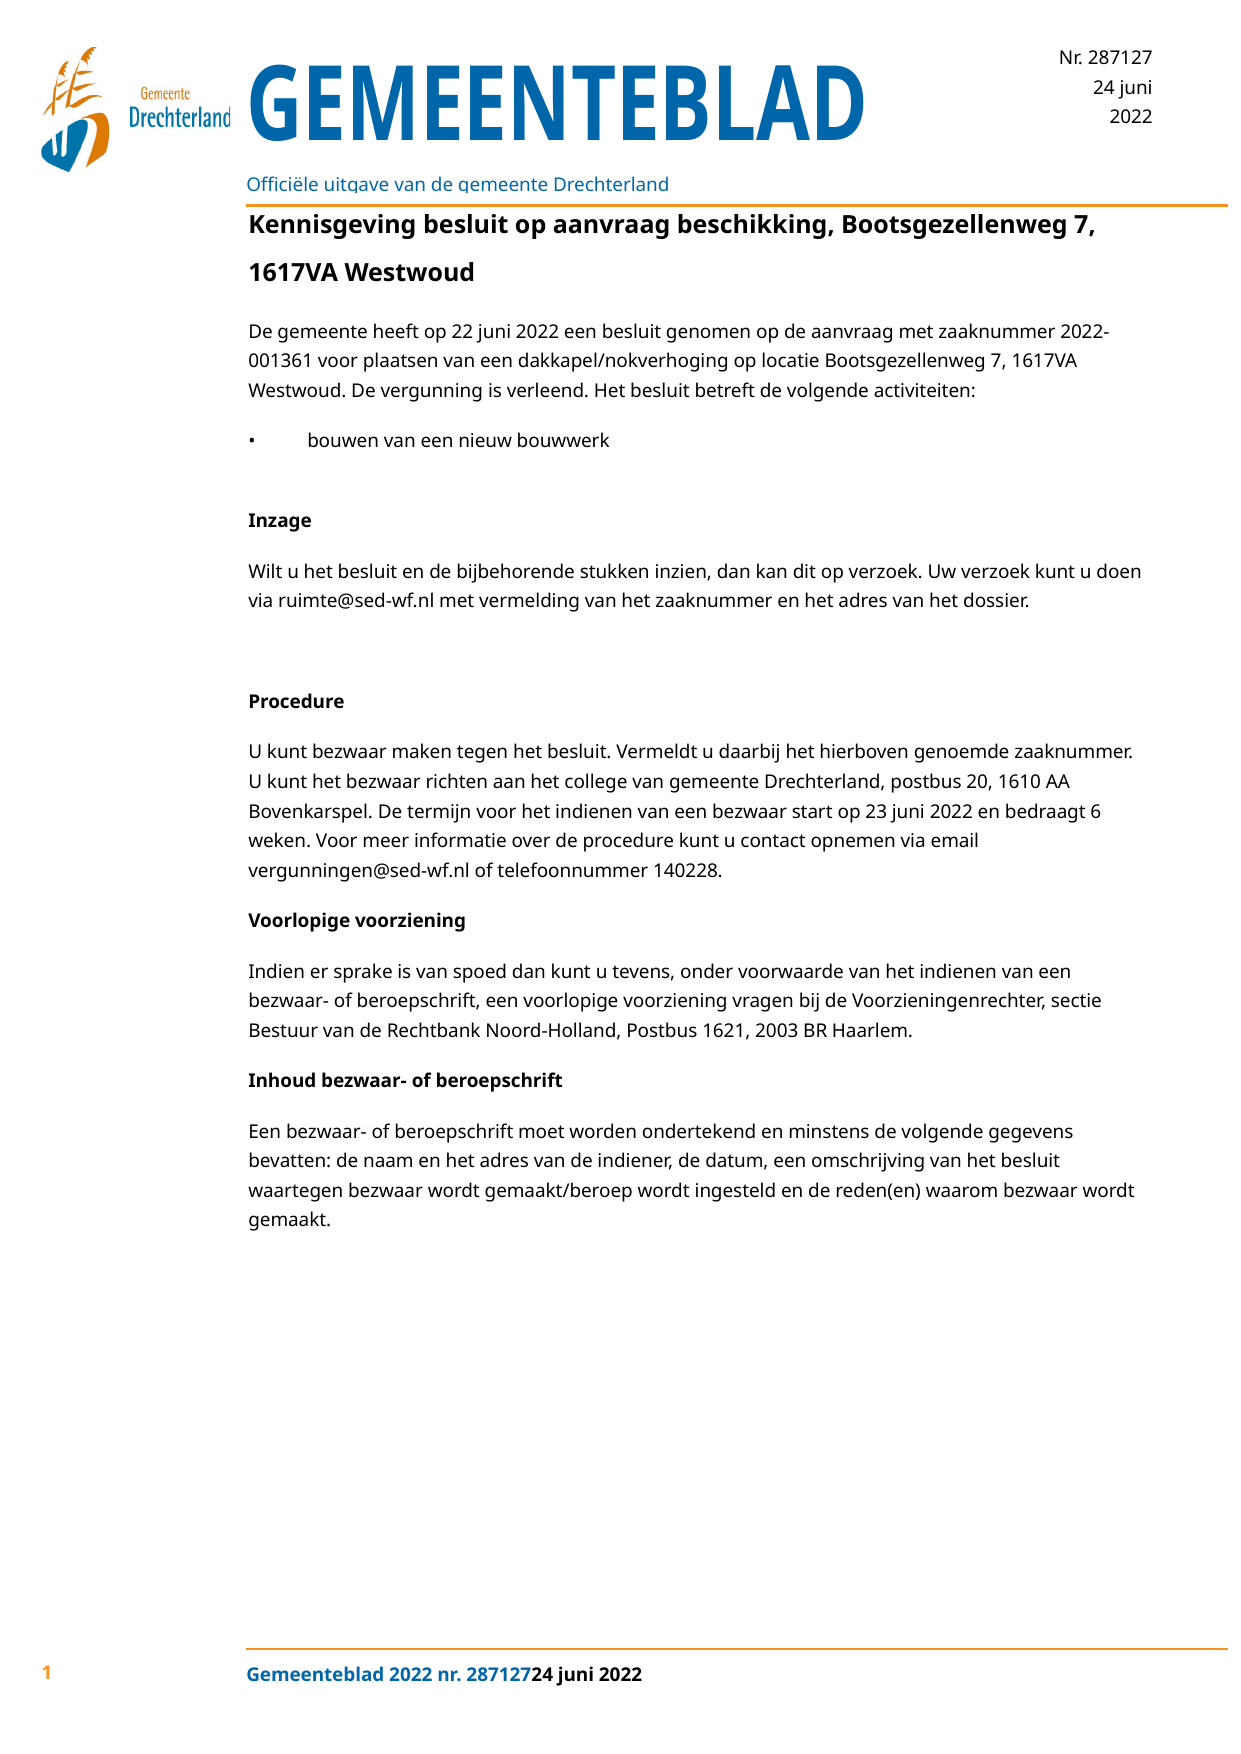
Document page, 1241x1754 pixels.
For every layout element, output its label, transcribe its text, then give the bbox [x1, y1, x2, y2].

text Een bezwaar- of beroepschrift moet worden ondertekend en minstens de volgende gegevens bevatten: de naam en het adres van de indiener, de datum, een omschrijving van het besluit waartegen bezwaar wordt gemaakt/beroep wordt ingesteld en de reden(en) waarom bezwaar wordt gemaakt. [248, 1118, 1152, 1232]
text U kunt bezwaar maken tegen het besluit. Vermeldt u daarbij het hierboven genoemde zaaknummer. U kunt het bezwaar richten aan het college van gemeente Drechterland, postbus 20, 1610 AA Bovenkarspel. De termijn voor het indienen van een bezwaar start op 23 juni 2022 en bedraagt 6 weken. Voor meer informatie over de procedure kunt u contact opnemen via email vergunningen@sed-wf.nl of telefoonnummer 140228. [248, 739, 1152, 883]
text Procedure [248, 688, 1152, 714]
text Indien er sprake is van spoed dan kunt u tevens, onder voorwaarde van het indienen van een bezwaar- of beroepschrift, een voorlopige voorziening vragen bij de Voorzieningenrechter, sectie Bestuur van de Rechtbank Noord-Holland, Postbus 1621, 2003 BR Haarlem. [248, 958, 1152, 1043]
text Inzage [248, 507, 1152, 533]
picture [41, 47, 231, 172]
text Kennisgeving besluit op aanvraag beschikking, Bootsgezellenweg 7, 1617VA Westwoud [248, 207, 1152, 288]
picture [226, 115, 231, 124]
picture [41, 158, 64, 172]
list bouwen van een nieuw bouwwerk [248, 427, 1152, 453]
text Inhoud bezwaar- of beroepschrift [248, 1067, 1152, 1093]
text Wilt u het besluit en de bijbehorende stukken inzien, dan kan dit op verzoek. Uw verzoek kunt u doen via ruimte@sed-wf.nl met vermelding van het zaaknummer en het adres van het dossier. [248, 558, 1152, 613]
text De gemeente heeft op 22 juni 2022 een besluit genomen op de aanvraag met zaaknummer 2022-001361 voor plaatsen van een dakkapel/nokverhoging op locatie Bootsgezellenweg 7, 1617VA Westwoud. De vergunning is verleend. Het besluit betreft de volgende activiteiten: [248, 318, 1152, 403]
text Voorlopige voorziening [248, 907, 1152, 933]
